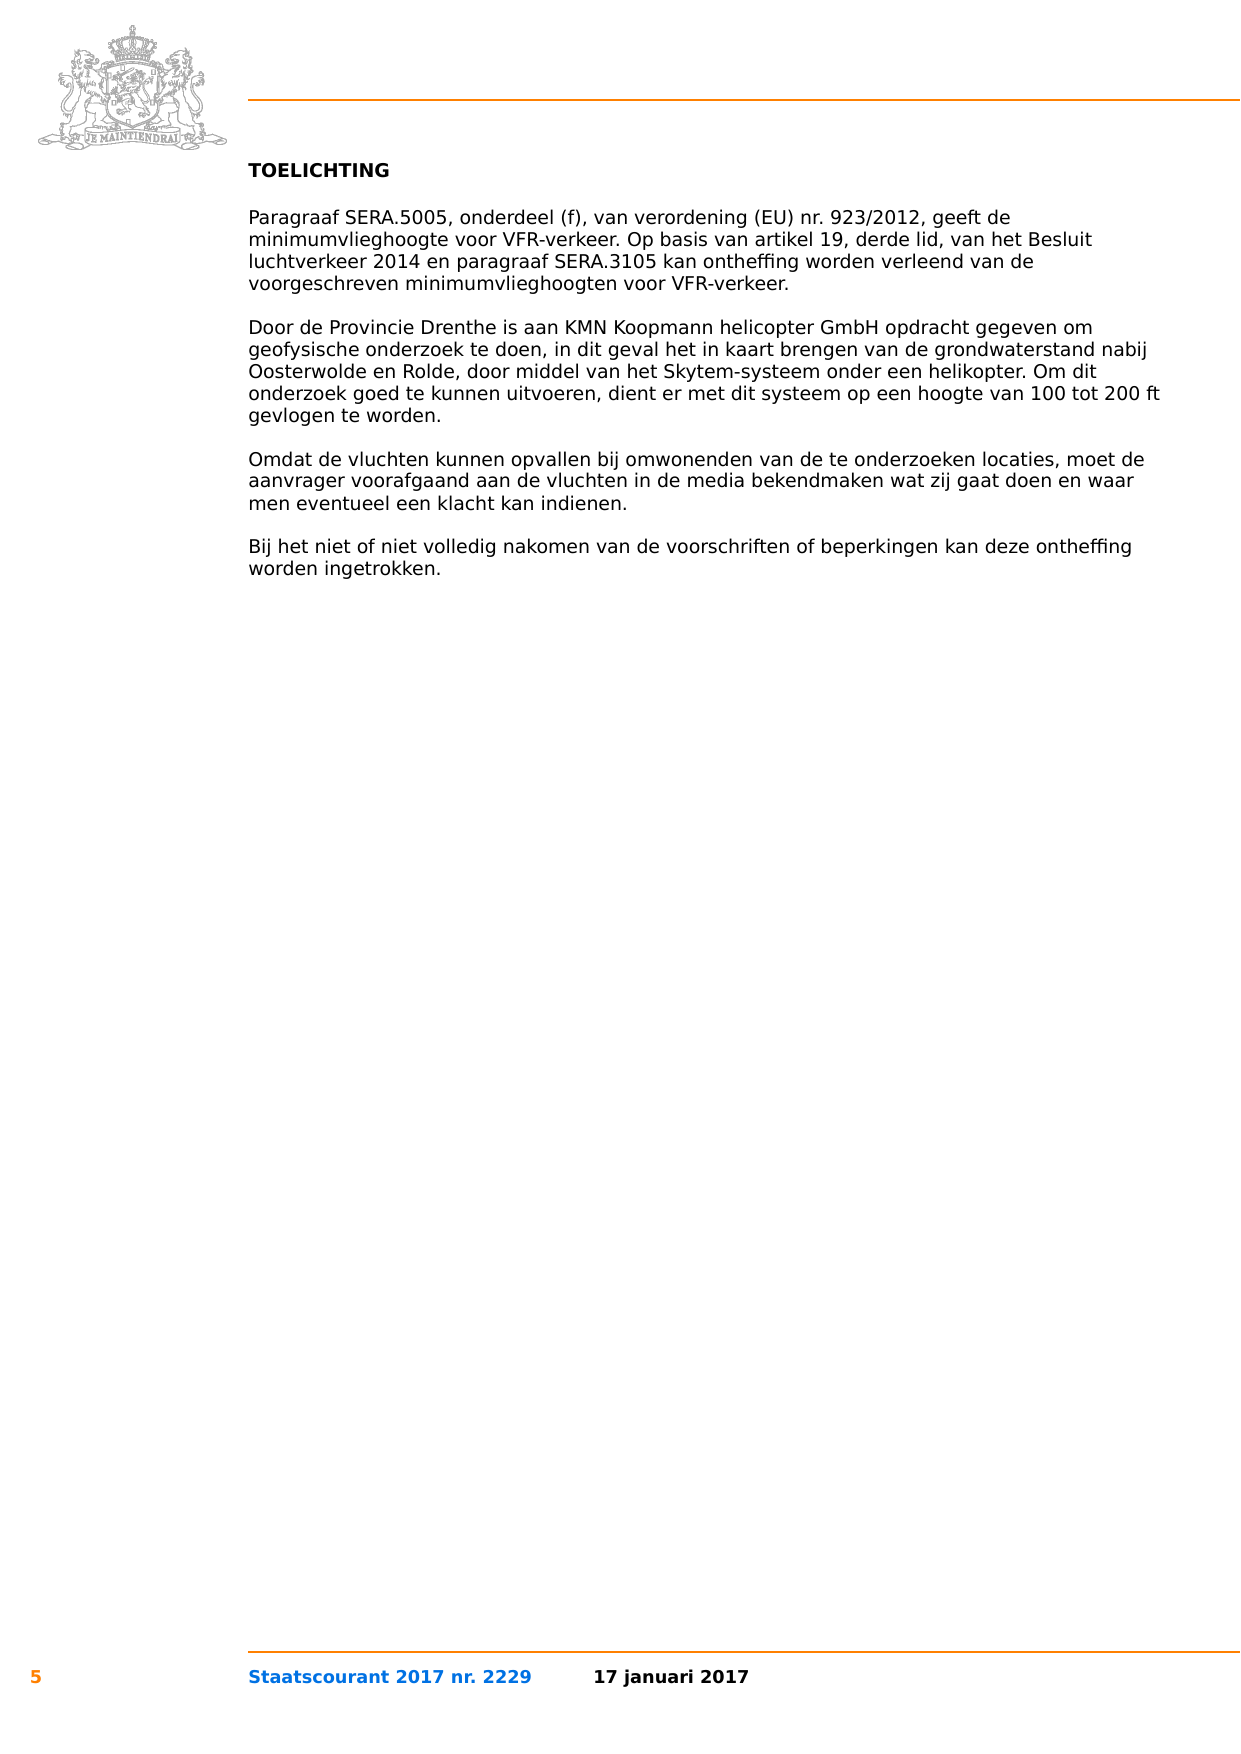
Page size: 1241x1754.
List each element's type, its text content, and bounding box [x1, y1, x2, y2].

text Paragraaf SERA.5005, onderdeel (f), van verordening (EU) nr. 923/2012, geeft de minimumvlieghoogte voor VFR-verkeer. Op basis van artikel 19, derde lid, van het Besluit luchtverkeer 2014 en paragraaf SERA.3105 kan ontheffing worden verleend van de voorgeschreven minimumvlieghoogten voor VFR-verkeer. [248, 207, 1163, 295]
text Door de Provincie Drenthe is aan KMN Koopmann helicopter GmbH opdracht gegeven om geofysische onderzoek te doen, in dit geval het in kaart brengen van de grondwaterstand nabij Oosterwolde en Rolde, door middel van het Skytem-systeem onder een helikopter. Om dit onderzoek goed te kunnen uitvoeren, dient er met dit systeem op een hoogte van 100 tot 200 ft gevlogen te worden. [248, 317, 1163, 427]
picture [38, 25, 227, 150]
text Omdat de vluchten kunnen opvallen bij omwonenden van de te onderzoeken locaties, moet de aanvrager voorafgaand aan de vluchten in de media bekendmaken wat zij gaat doen en waar men eventueel een klacht kan indienen. [248, 448, 1163, 514]
text Bij het niet of niet volledig nakomen van de voorschriften of beperkingen kan deze ontheffing worden ingetrokken. [248, 536, 1163, 580]
subtitle TOELICHTING [248, 160, 1163, 182]
